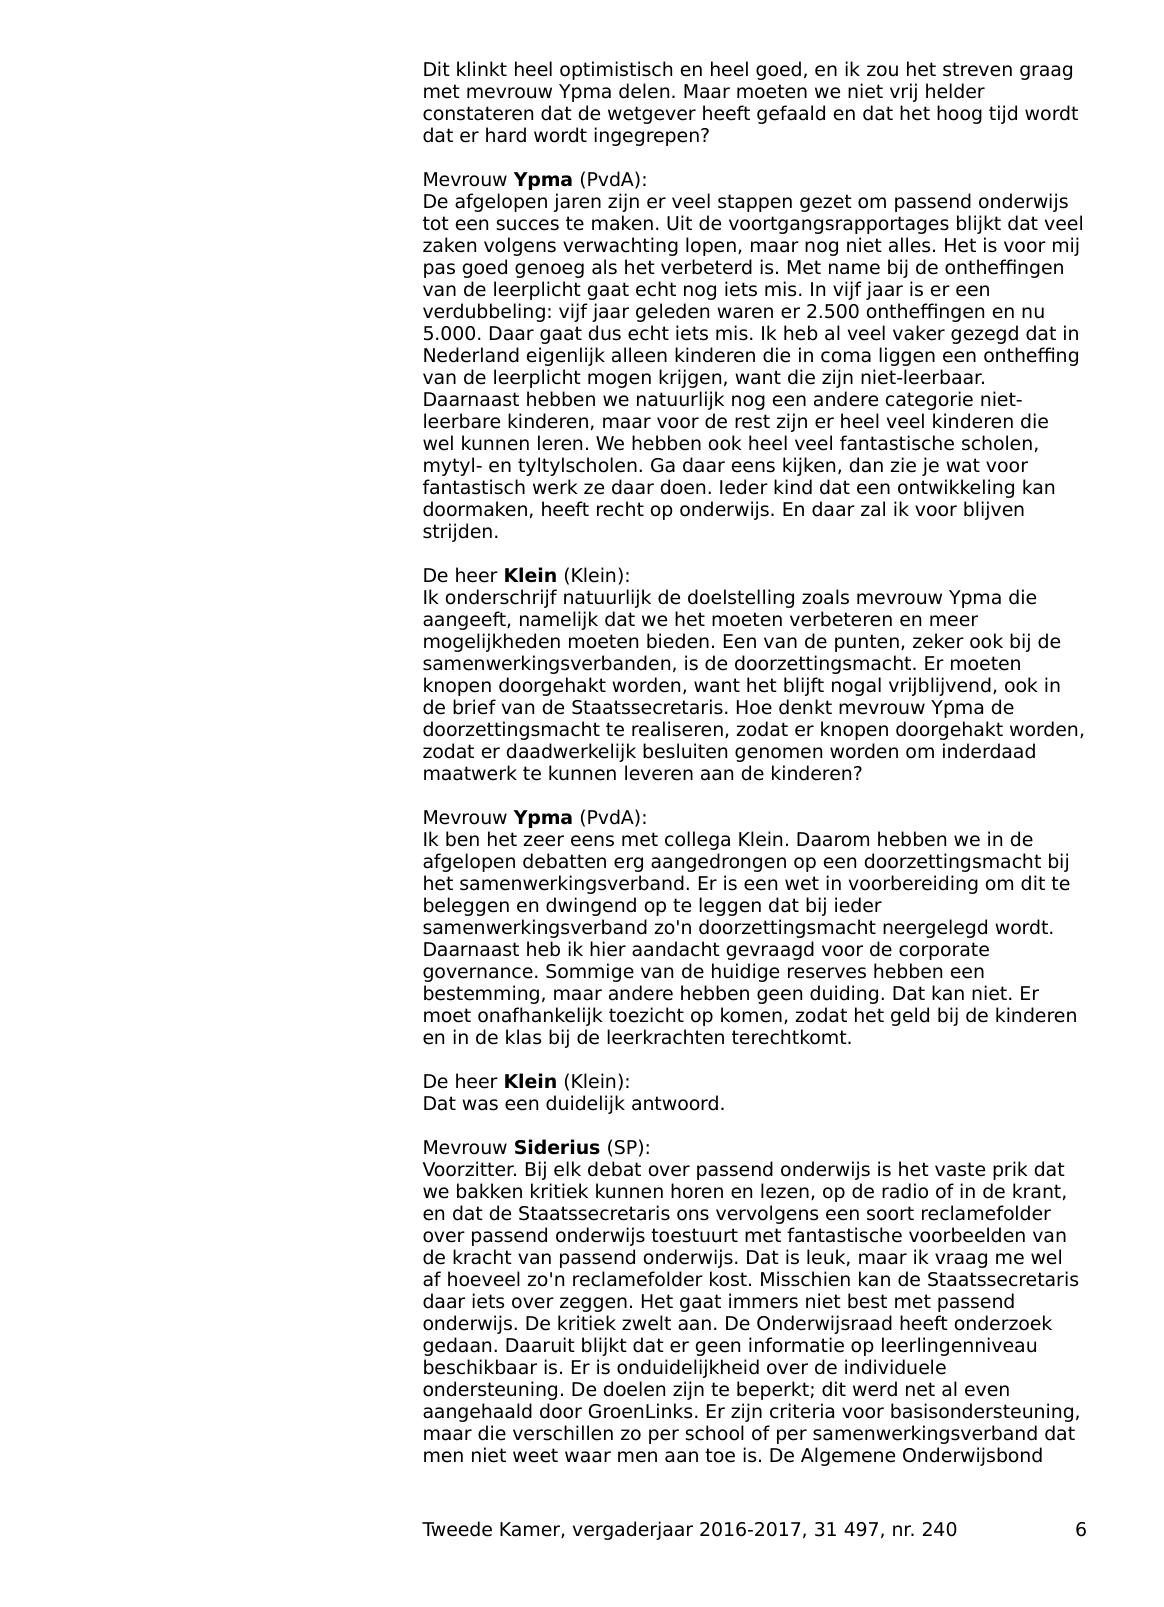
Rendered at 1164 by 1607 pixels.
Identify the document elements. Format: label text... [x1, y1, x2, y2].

text Mevrouw Ypma (PvdA): [422, 169, 1087, 191]
text De heer Klein (Klein): [422, 1071, 1087, 1093]
text Ik onderschrijf natuurlijk de doelstelling zoals mevrouw Ypma die aangeeft, namelijk dat we het moeten verbeteren en meer mogelijkheden moeten bieden. Een van de punten, zeker ook bij de samenwerkingsverbanden, is de doorzettingsmacht. Er moeten knopen doorgehakt worden, want het blijft nogal vrijblijvend, ook in de brief van de Staatssecretaris. Hoe denkt mevrouw Ypma de doorzettingsmacht te realiseren, zodat er knopen doorgehakt worden, zodat er daadwerkelijk besluiten genomen worden om inderdaad maatwerk te kunnen leveren aan de kinderen? [422, 587, 1087, 785]
text Voorzitter. Bij elk debat over passend onderwijs is het vaste prik dat we bakken kritiek kunnen horen en lezen, op de radio of in de krant, en dat de Staatssecretaris ons vervolgens een soort reclamefolder over passend onderwijs toestuurt met fantastische voorbeelden van de kracht van passend onderwijs. Dat is leuk, maar ik vraag me wel af hoeveel zo'n reclamefolder kost. Misschien kan de Staatssecretaris daar iets over zeggen. Het gaat immers niet best met passend onderwijs. De kritiek zwelt aan. De Onderwijsraad heeft onderzoek gedaan. Daaruit blijkt dat er geen informatie op leerlingenniveau beschikbaar is. Er is onduidelijkheid over de individuele ondersteuning. De doelen zijn te beperkt; dit werd net al even aangehaald door GroenLinks. Er zijn criteria voor basisondersteuning, maar die verschillen zo per school of per samenwerkingsverband dat men niet weet waar men aan toe is. De Algemene Onderwijsbond [422, 1159, 1087, 1467]
text Dit klinkt heel optimistisch en heel goed, en ik zou het streven graag met mevrouw Ypma delen. Maar moeten we niet vrij helder constateren dat de wetgever heeft gefaald en dat het hoog tijd wordt dat er hard wordt ingegrepen? [422, 59, 1087, 147]
text De afgelopen jaren zijn er veel stappen gezet om passend onderwijs tot een succes te maken. Uit de voortgangsrapportages blijkt dat veel zaken volgens verwachting lopen, maar nog niet alles. Het is voor mij pas goed genoeg als het verbeterd is. Met name bij de ontheffingen van de leerplicht gaat echt nog iets mis. In vijf jaar is er een verdubbeling: vijf jaar geleden waren er 2.500 ontheffingen en nu 5.000. Daar gaat dus echt iets mis. Ik heb al veel vaker gezegd dat in Nederland eigenlijk alleen kinderen die in coma liggen een ontheffing van de leerplicht mogen krijgen, want die zijn niet-leerbaar. Daarnaast hebben we natuurlijk nog een andere categorie niet-leerbare kinderen, maar voor de rest zijn er heel veel kinderen die wel kunnen leren. We hebben ook heel veel fantastische scholen, mytyl- en tyltylscholen. Ga daar eens kijken, dan zie je wat voor fantastisch werk ze daar doen. Ieder kind dat een ontwikkeling kan doormaken, heeft recht op onderwijs. En daar zal ik voor blijven strijden. [422, 191, 1087, 543]
text De heer Klein (Klein): [422, 565, 1087, 587]
text Mevrouw Ypma (PvdA): [422, 807, 1087, 829]
text Mevrouw Siderius (SP): [422, 1137, 1087, 1159]
text Dat was een duidelijk antwoord. [422, 1093, 1087, 1115]
text Ik ben het zeer eens met collega Klein. Daarom hebben we in de afgelopen debatten erg aangedrongen op een doorzettingsmacht bij het samenwerkingsverband. Er is een wet in voorbereiding om dit te beleggen en dwingend op te leggen dat bij ieder samenwerkingsverband zo'n doorzettingsmacht neergelegd wordt. Daarnaast heb ik hier aandacht gevraagd voor de corporate governance. Sommige van de huidige reserves hebben een bestemming, maar andere hebben geen duiding. Dat kan niet. Er moet onafhankelijk toezicht op komen, zodat het geld bij de kinderen en in de klas bij de leerkrachten terechtkomt. [422, 829, 1087, 1049]
